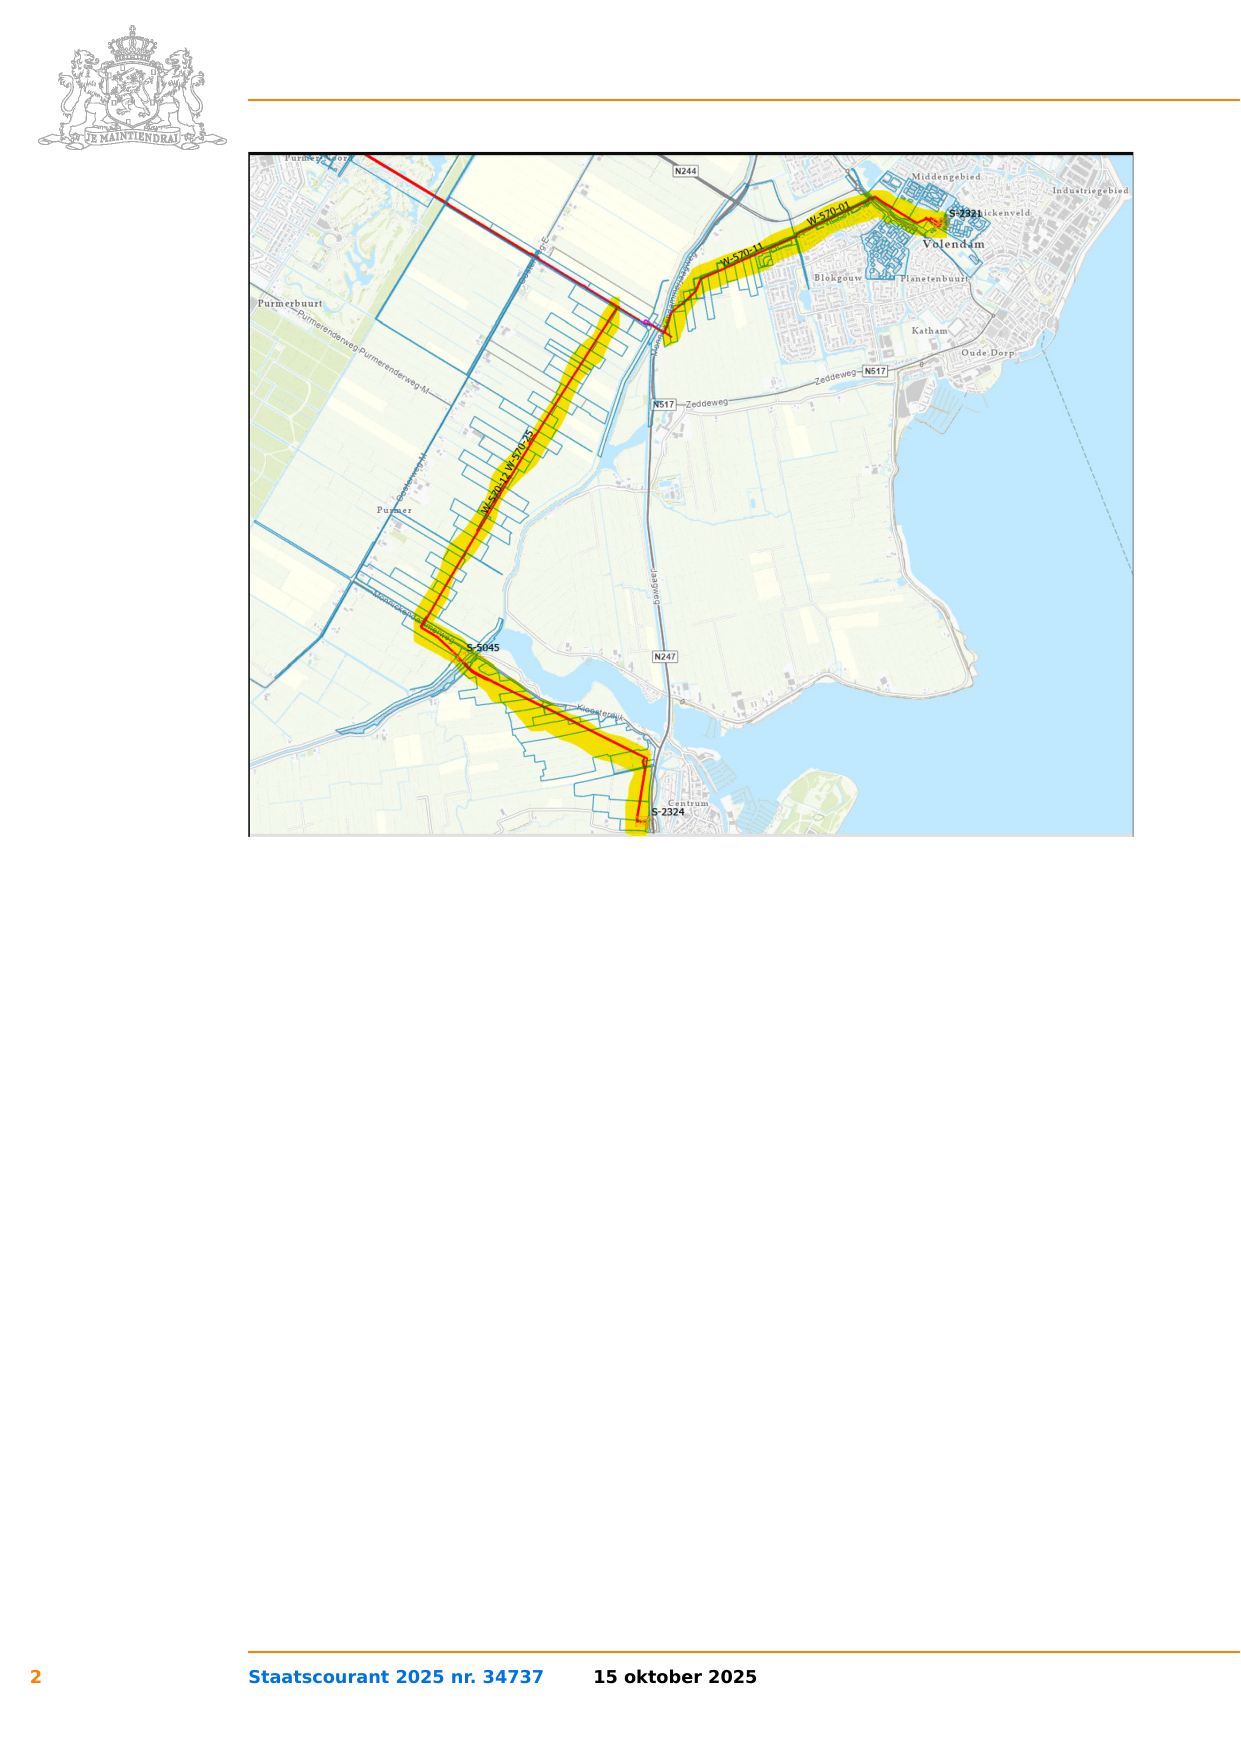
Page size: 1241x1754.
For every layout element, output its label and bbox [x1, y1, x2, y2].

picture [248, 151, 1134, 837]
picture [38, 25, 227, 150]
